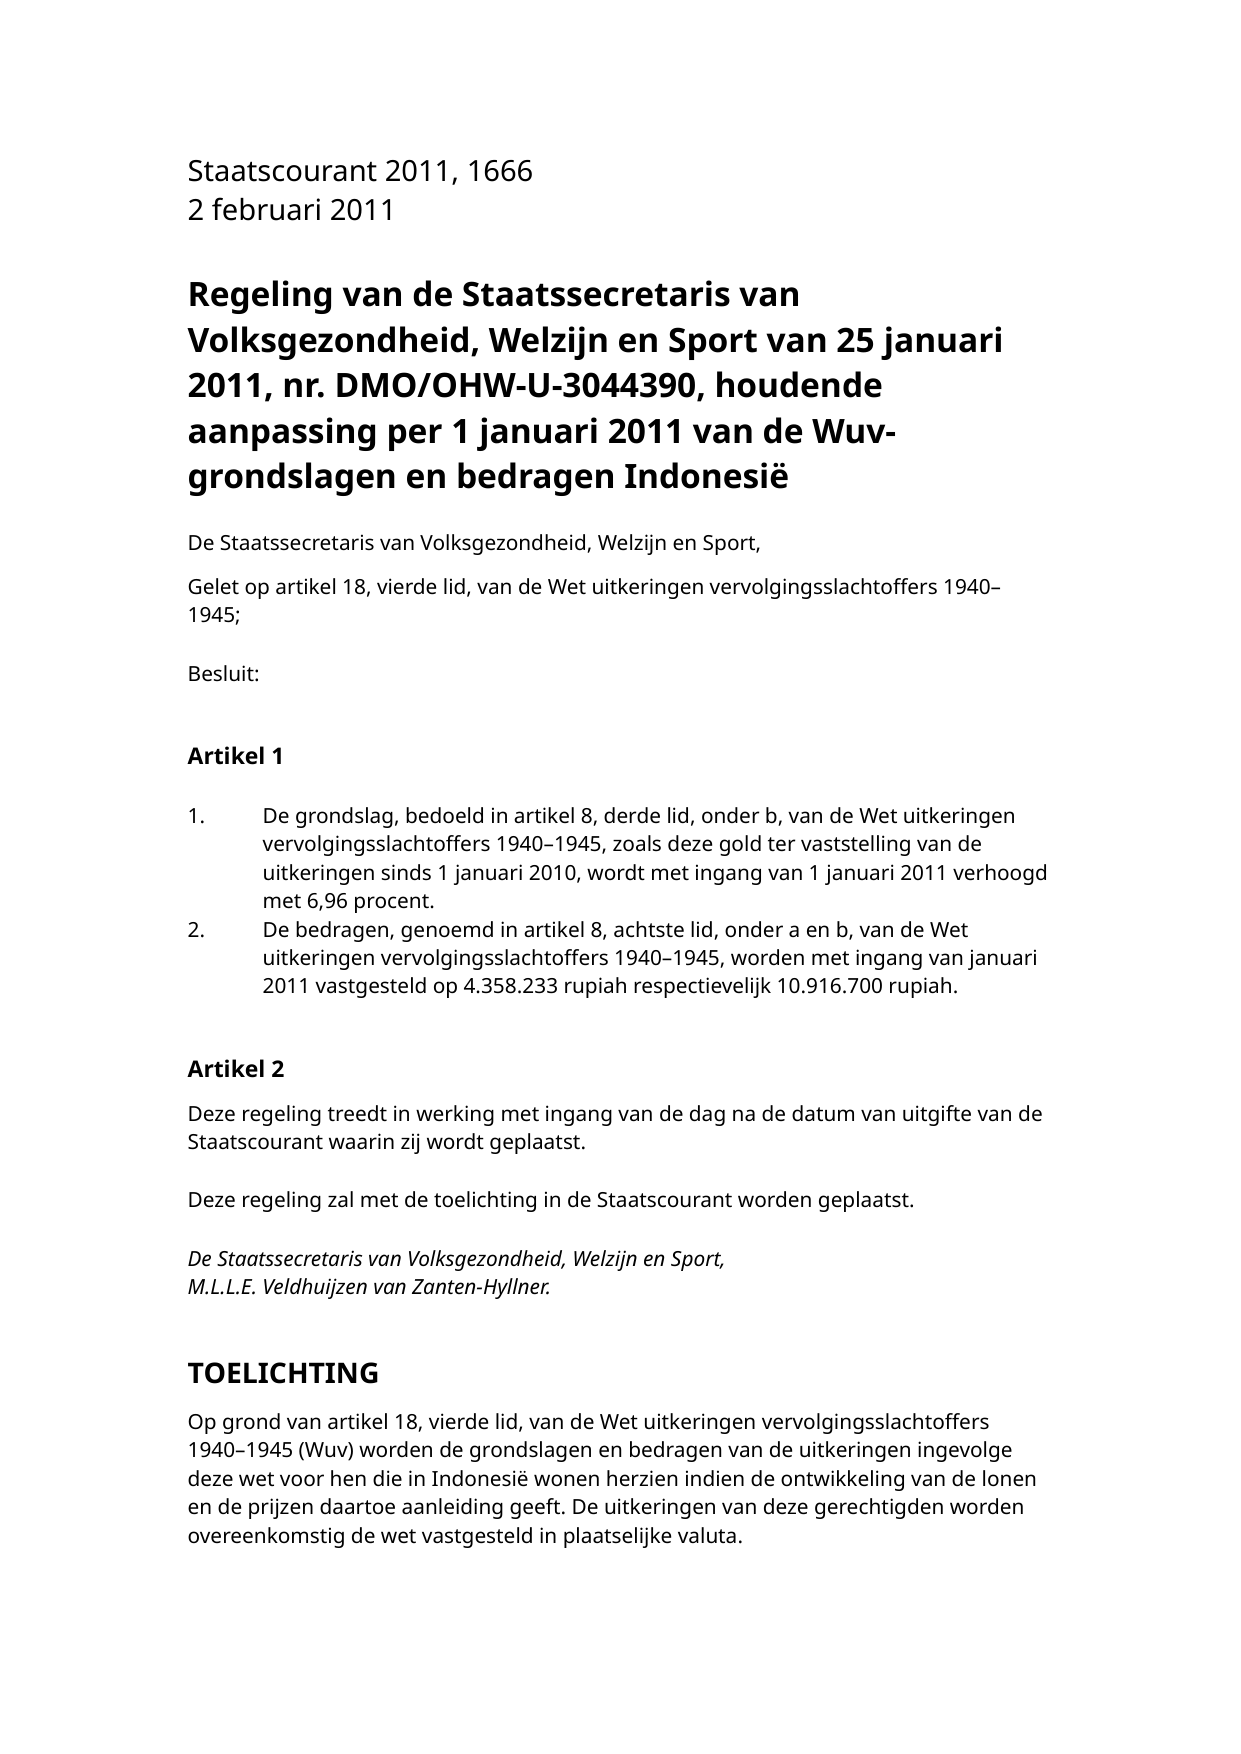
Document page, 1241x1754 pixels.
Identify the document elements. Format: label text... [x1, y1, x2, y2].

text Gelet op artikel 18, vierde lid, van de Wet uitkeringen vervolgingsslachtoffers 1940–1945; [187, 572, 1053, 629]
text Deze regeling zal met de toelichting in de Staatscourant worden geplaatst. [187, 1186, 1053, 1214]
text Staatscourant 2011, 1666 [187, 150, 1053, 190]
subtitle Artikel 2 [187, 1052, 1053, 1084]
text Op grond van artikel 18, vierde lid, van de Wet uitkeringen vervolgingsslachtoffers 1940–1945 (Wuv) worden de grondslagen en bedragen van de uitkeringen ingevolge deze wet voor hen die in Indonesië wonen herzien indien de ontwikkeling van de lonen en de prijzen daartoe aanleiding geeft. De uitkeringen van deze gerechtigden worden overeenkomstig de wet vastgesteld in plaatselijke valuta. [187, 1407, 1053, 1549]
text Besluit: [187, 659, 1053, 687]
list De grondslag, bedoeld in artikel 8, derde lid, onder b, van de Wet uitkeringen vervolgingsslachtoffers 1940–1945, zoals deze gold ter vaststelling van de uitkeringen sinds 1 januari 2010, wordt met ingang van 1 januari 2011 verhoogd met 6,96 procent. [187, 801, 1053, 915]
text Deze regeling treedt in werking met ingang van de dag na de datum van uitgifte van de Staatscourant waarin zij wordt geplaatst. [187, 1099, 1053, 1156]
text 2 februari 2011 [187, 190, 1053, 229]
subtitle Regeling van de Staatssecretaris van Volksgezondheid, Welzijn en Sport van 25 januari 2011, nr. DMO/OHW-U-3044390, houdende aanpassing per 1 januari 2011 van de Wuv-grondslagen en bedragen Indonesië [187, 271, 1053, 498]
text De Staatssecretaris van Volksgezondheid, Welzijn en Sport, [187, 1244, 1053, 1272]
subtitle TOELICHTING [187, 1353, 1053, 1392]
list De bedragen, genoemd in artikel 8, achtste lid, onder a en b, van de Wet uitkeringen vervolgingsslachtoffers 1940–1945, worden met ingang van januari 2011 vastgesteld op 4.358.233 rupiah respectievelijk 10.916.700 rupiah. [187, 915, 1053, 1000]
text M.L.L.E. Veldhuijzen van Zanten-Hyllner. [187, 1272, 1053, 1301]
subtitle Artikel 1 [187, 740, 1053, 771]
text De Staatssecretaris van Volksgezondheid, Welzijn en Sport, [187, 528, 1053, 557]
